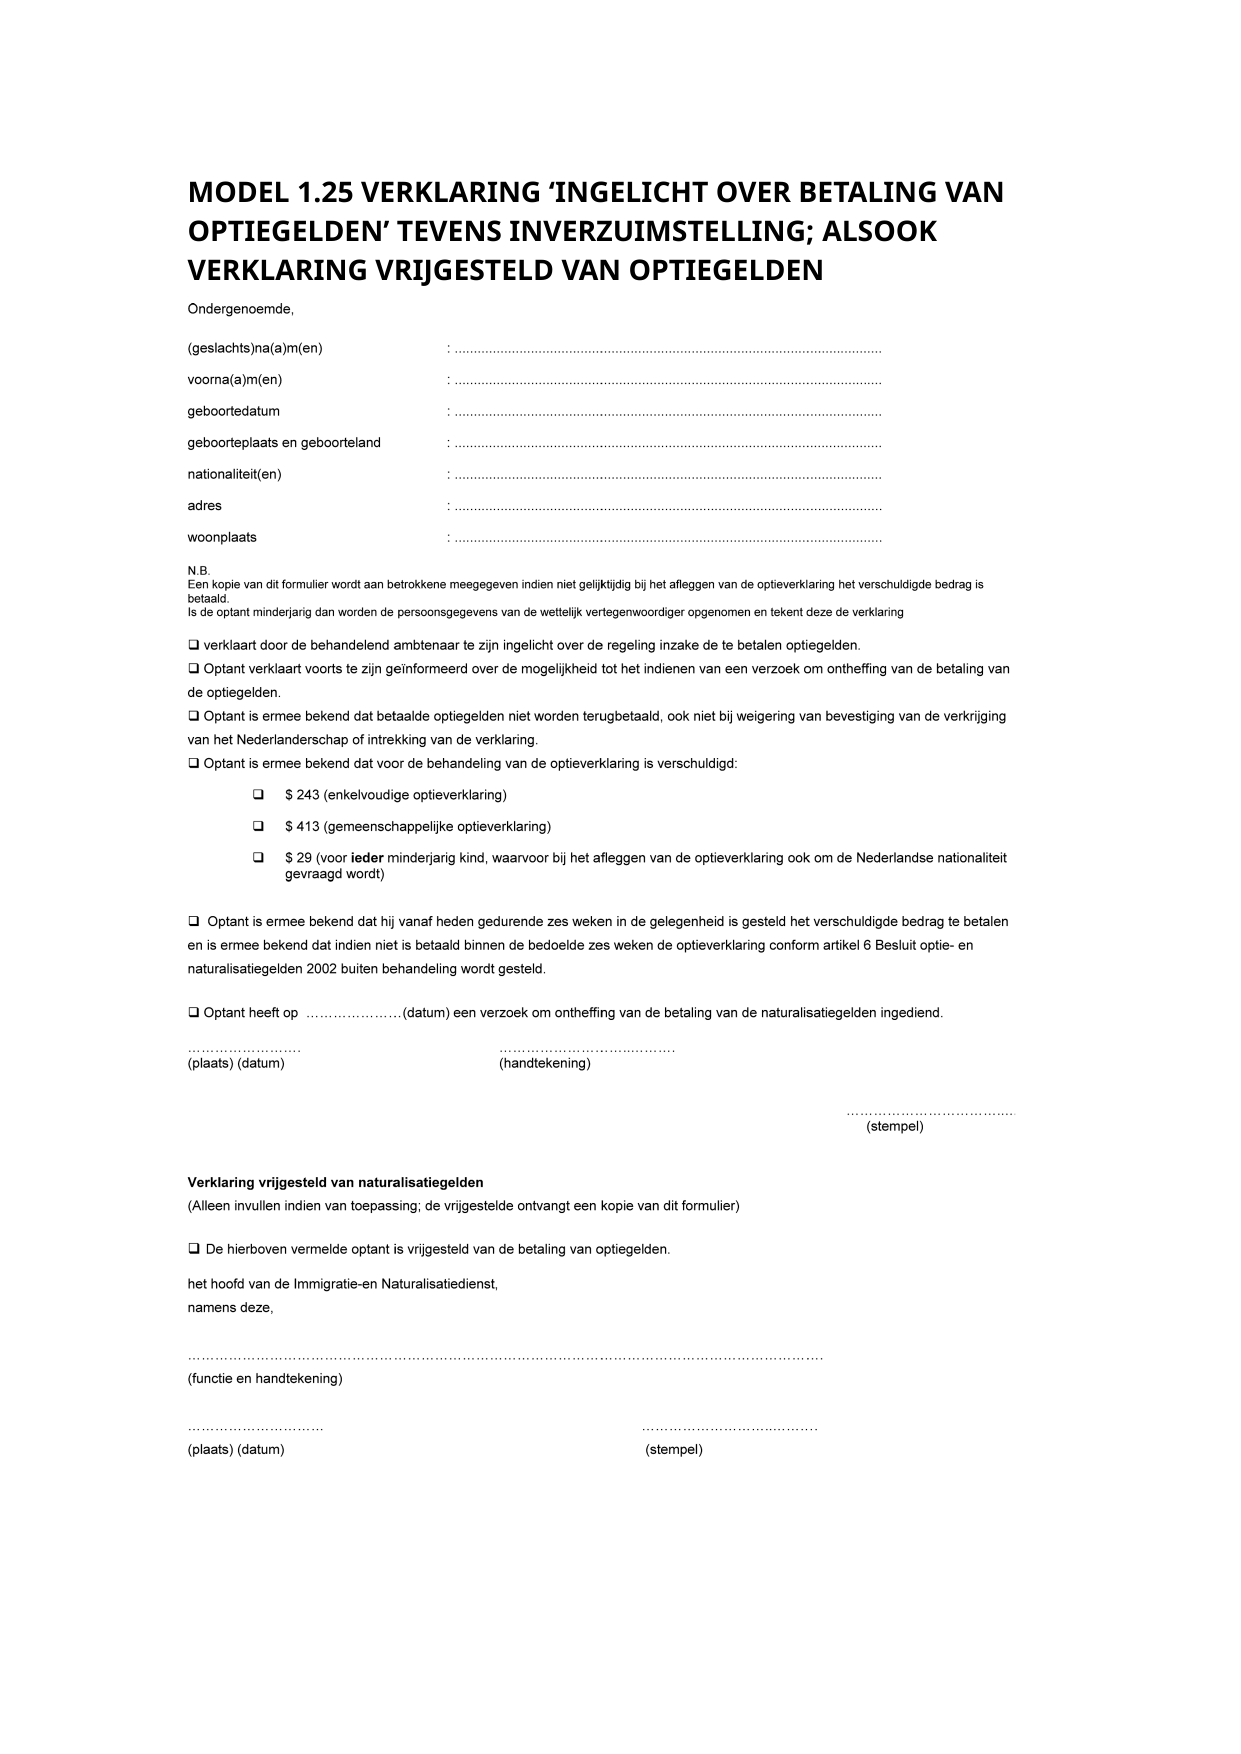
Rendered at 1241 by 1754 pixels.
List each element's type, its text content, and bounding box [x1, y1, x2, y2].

picture [187, 303, 1016, 1457]
subtitle MODEL 1.25 VERKLARING ‘INGELICHT OVER BETALING VAN OPTIEGELDEN’ TEVENS INVERZUIMSTELLING; ALSOOK VERKLARING VRIJGESTELD VAN OPTIEGELDEN [187, 172, 1053, 288]
